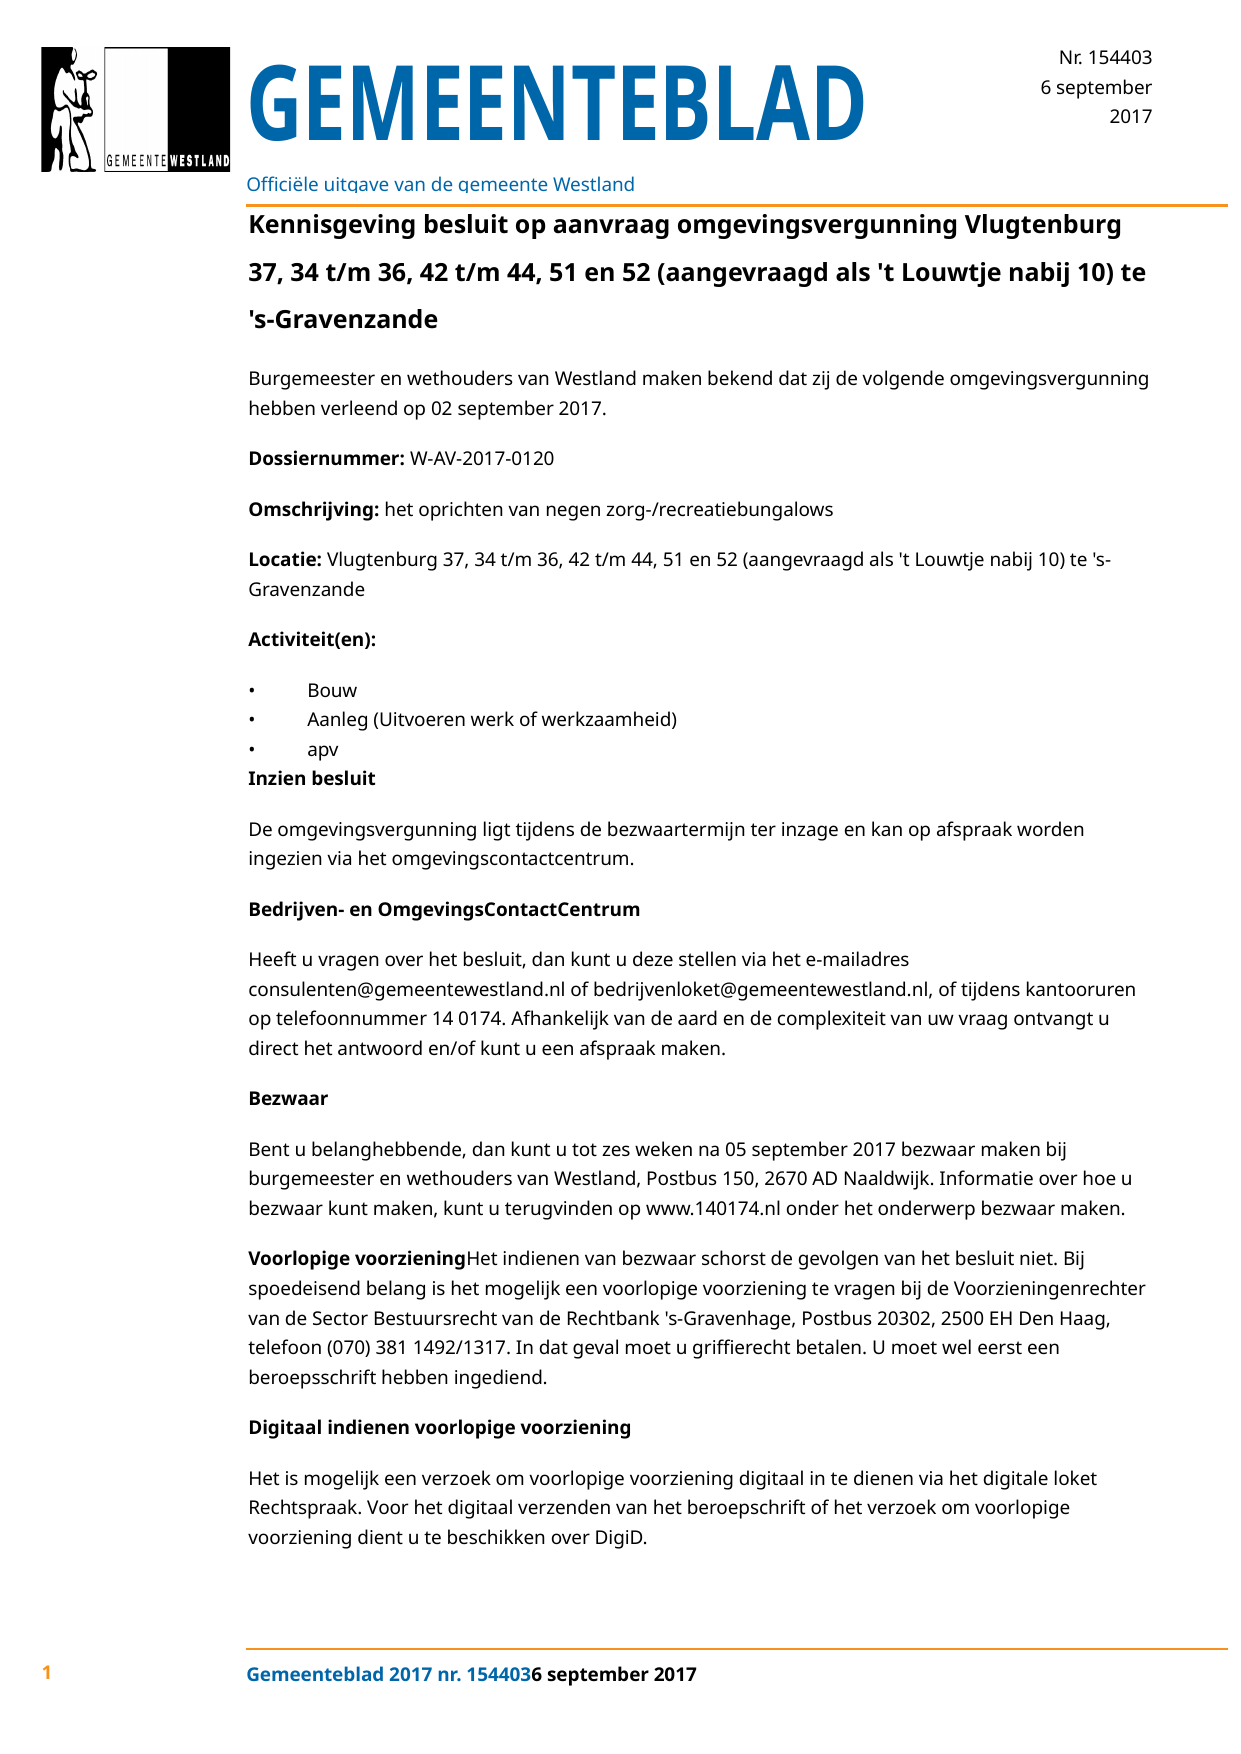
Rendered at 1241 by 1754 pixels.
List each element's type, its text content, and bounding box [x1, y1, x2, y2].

text Kennisgeving besluit op aanvraag omgevingsvergunning Vlugtenburg 37, 34 t/m 36, 42 t/m 44, 51 en 52 (aangevraagd als 't Louwtje nabij 10) te 's-Gravenzande [248, 207, 1152, 336]
text Bedrijven- en OmgevingsContactCentrum [248, 896, 1152, 922]
text Bezwaar [248, 1086, 1152, 1111]
list Bouw [248, 677, 1152, 702]
text Omschrijving: het oprichten van negen zorg-/recreatiebungalows [248, 496, 1152, 522]
text De omgevingsvergunning ligt tijdens de bezwaartermijn ter inzage en kan op afspraak worden ingezien via het omgevingscontactcentrum. [248, 816, 1152, 871]
text Het is mogelijk een verzoek om voorlopige voorziening digitaal in te dienen via het digitale loket Rechtspraak. Voor het digitaal verzenden van het beroepschrift of het verzoek om voorlopige voorziening dient u te beschikken over DigiD. [248, 1465, 1152, 1549]
picture [41, 47, 231, 172]
text Digitaal indienen voorlopige voorziening [248, 1414, 1152, 1440]
text Burgemeester en wethouders van Westland maken bekend dat zij de volgende omgevingsvergunning hebben verleend op 02 september 2017. [248, 366, 1152, 421]
text Locatie: Vlugtenburg 37, 34 t/m 36, 42 t/m 44, 51 en 52 (aangevraagd als 't Louwtje nabij 10) te 's-Gravenzande [248, 546, 1152, 602]
list apv [248, 736, 1152, 762]
list Aanleg (Uitvoeren werk of werkzaamheid) [248, 706, 1152, 732]
text Activiteit(en): [248, 626, 1152, 652]
text Inzien besluit [248, 766, 1152, 791]
text Bent u belanghebbende, dan kunt u tot zes weken na 05 september 2017 bezwaar maken bij burgemeester en wethouders van Westland, Postbus 150, 2670 AD Naaldwijk. Informatie over hoe u bezwaar kunt maken, kunt u terugvinden op www.140174.nl onder het onderwerp bezwaar maken. [248, 1136, 1152, 1221]
text Voorlopige voorzieningHet indienen van bezwaar schorst de gevolgen van het besluit niet. Bij spoedeisend belang is het mogelijk een voorlopige voorziening te vragen bij de Voorzieningenrechter van de Sector Bestuursrecht van de Rechtbank 's-Gravenhage, Postbus 20302, 2500 EH Den Haag, telefoon (070) 381 1492/1317. In dat geval moet u griffierecht betalen. U moet wel eerst een beroepsschrift hebben ingediend. [248, 1246, 1152, 1389]
text Heeft u vragen over het besluit, dan kunt u deze stellen via het e-mailadres consulenten@gemeentewestland.nl of bedrijvenloket@gemeentewestland.nl, of tijdens kantooruren op telefoonnummer 14 0174. Afhankelijk van de aard en de complexiteit van uw vraag ontvangt u direct het antwoord en/of kunt u een afspraak maken. [248, 946, 1152, 1061]
text Dossiernummer: W-AV-2017-0120 [248, 446, 1152, 471]
